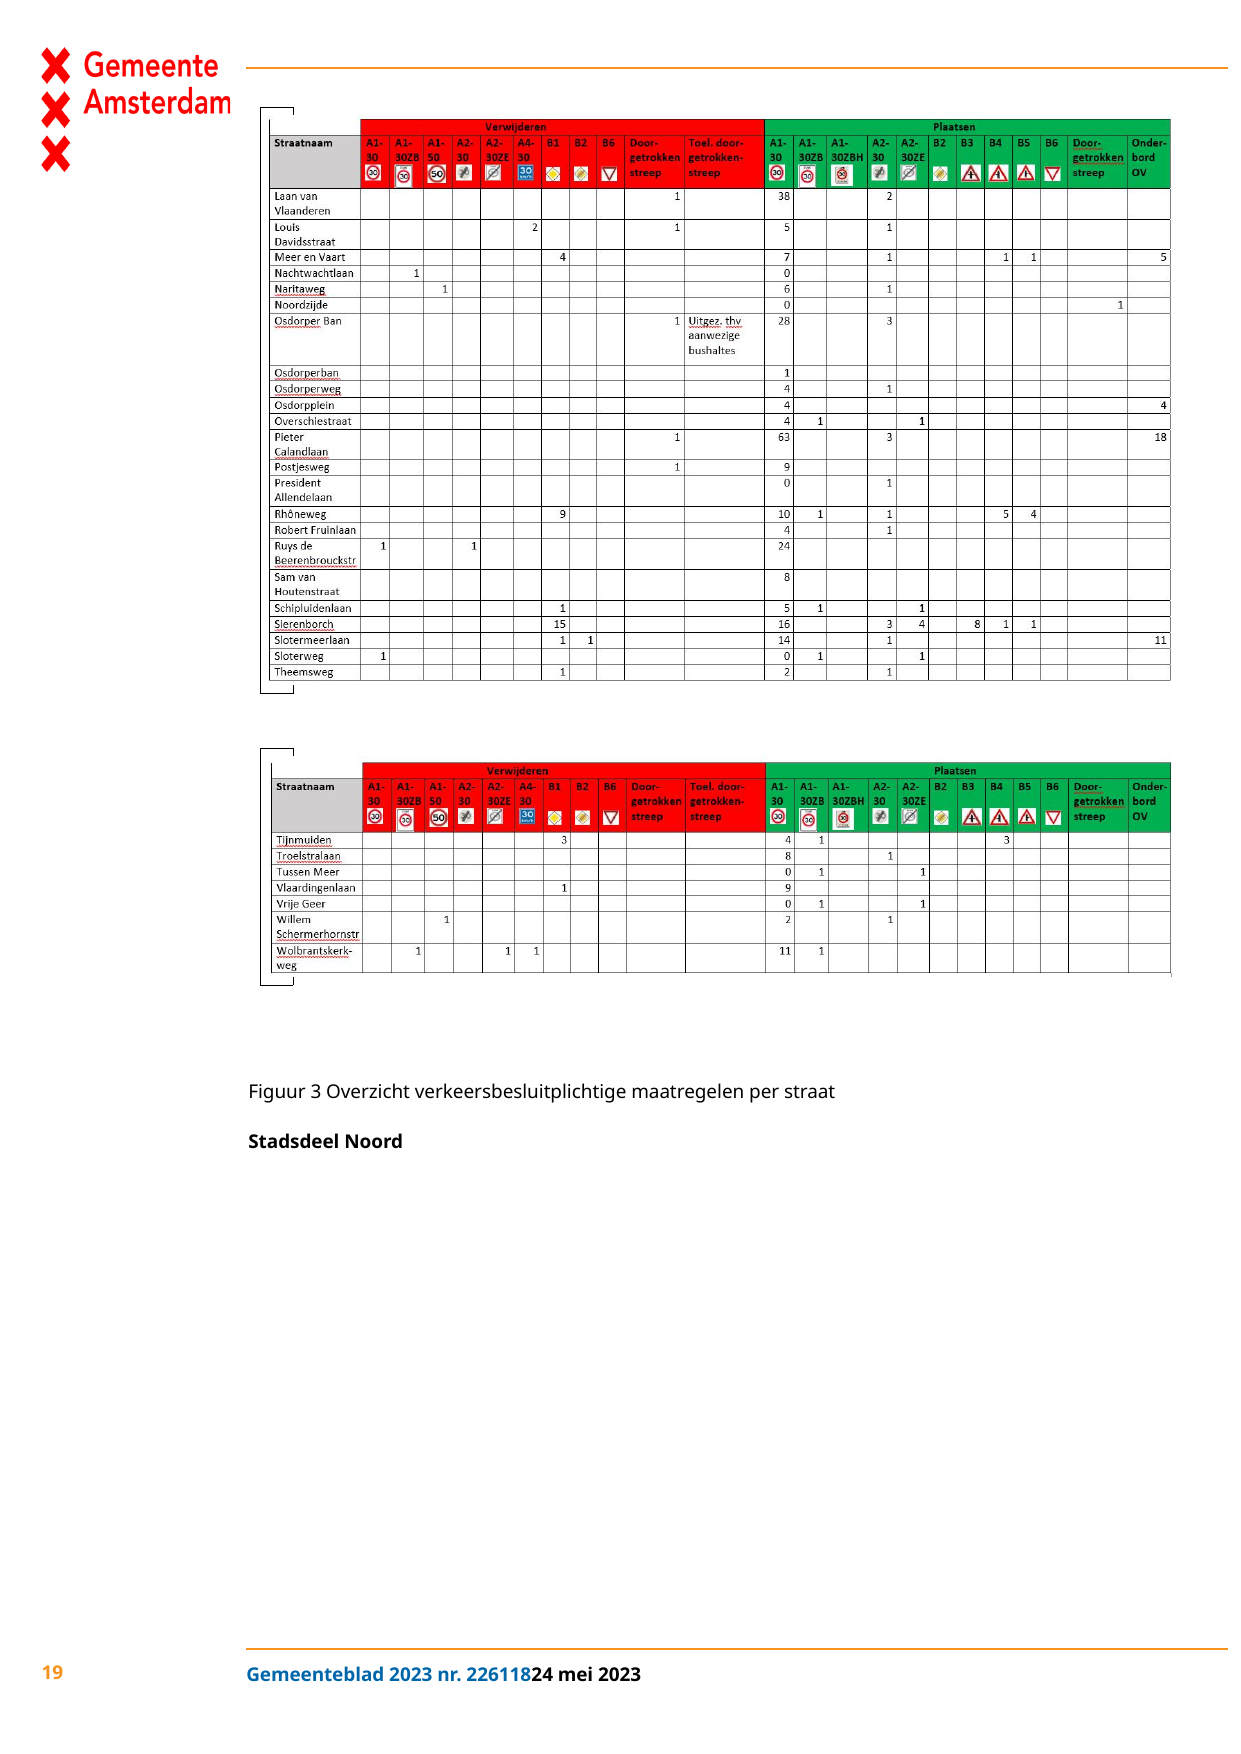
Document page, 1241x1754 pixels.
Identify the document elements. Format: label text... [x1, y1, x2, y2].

picture [268, 756, 1173, 977]
text Stadsdeel Noord [248, 1128, 1152, 1154]
picture [41, 47, 231, 172]
picture [268, 115, 1173, 685]
text Figuur 3 Overzicht verkeersbesluitplichtige maatregelen per straat [248, 1078, 1152, 1104]
